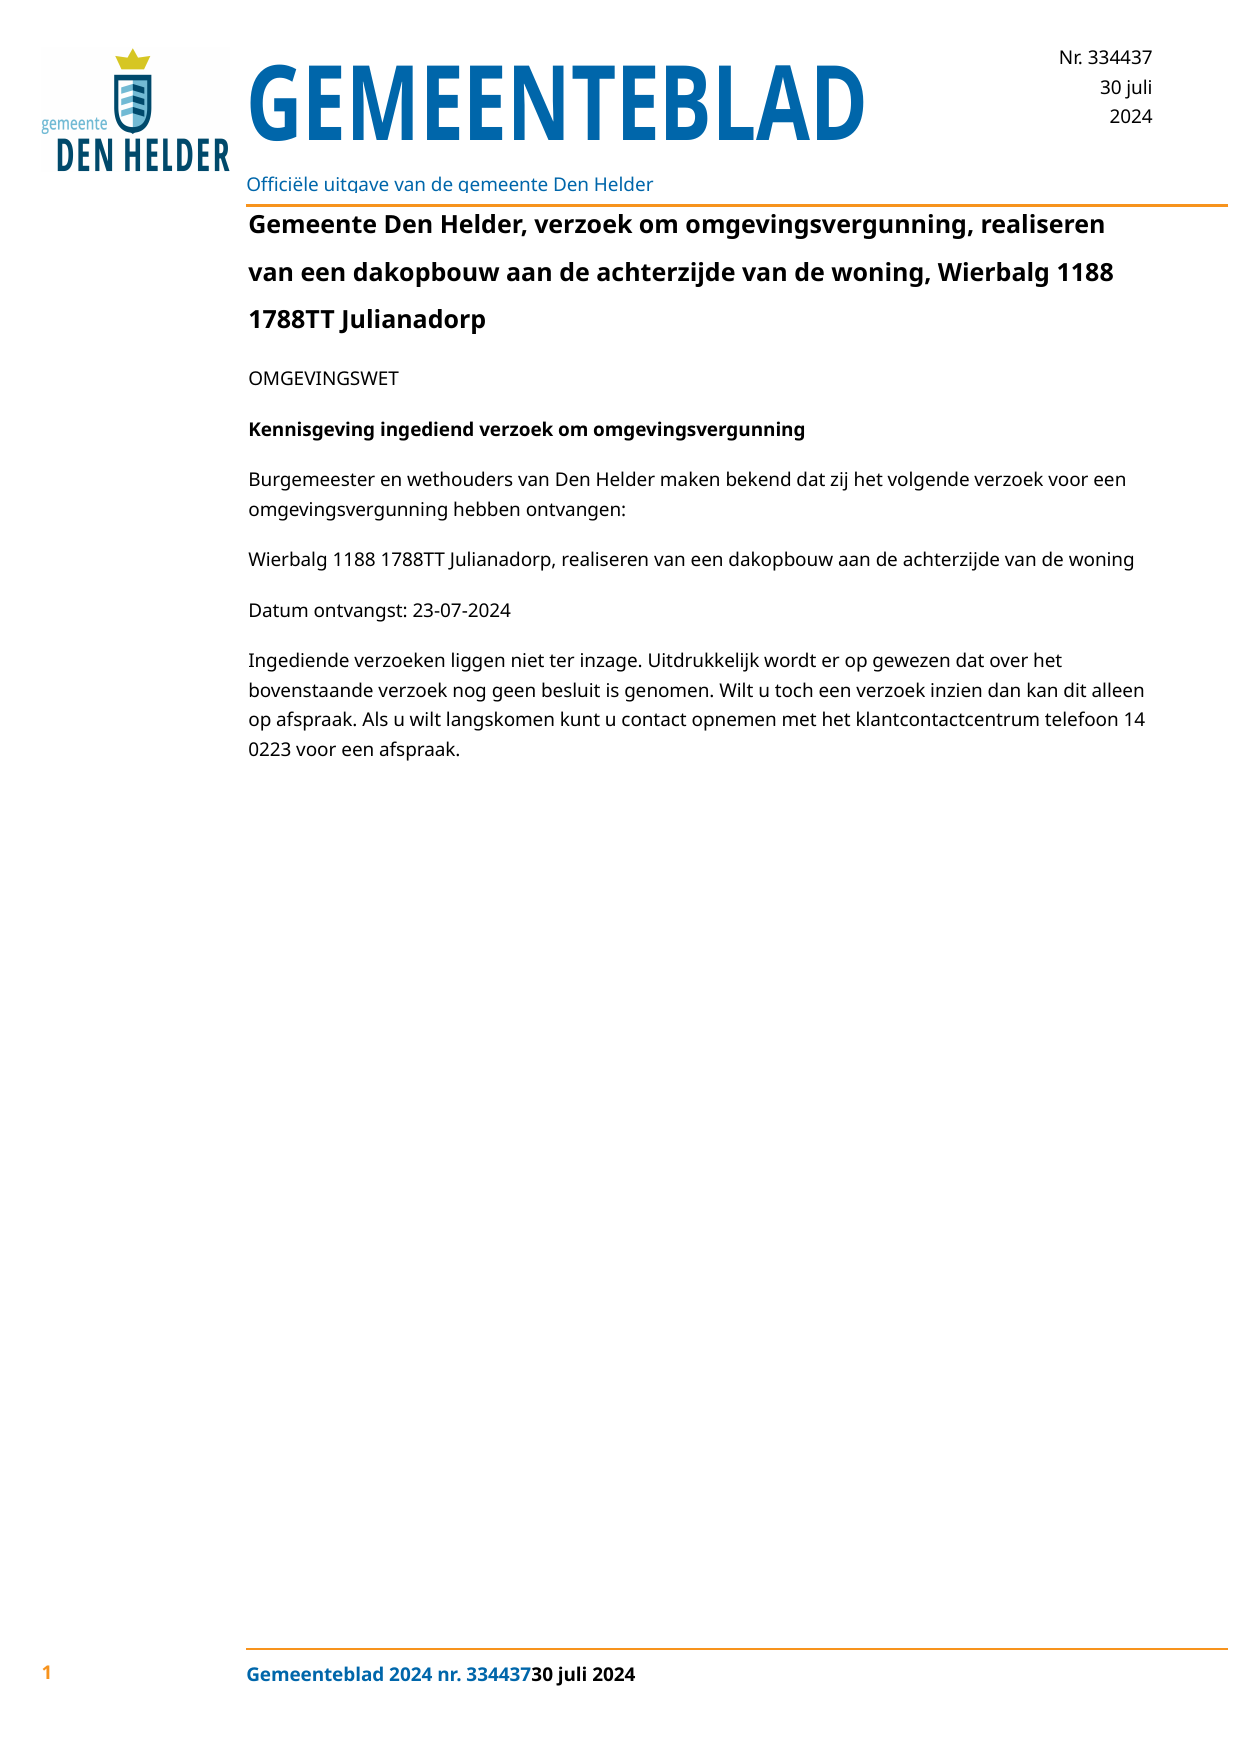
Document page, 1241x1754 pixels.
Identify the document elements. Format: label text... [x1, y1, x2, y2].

text Gemeente Den Helder, verzoek om omgevingsvergunning, realiseren van een dakopbouw aan de achterzijde van de woning, Wierbalg 1188 1788TT Julianadorp [248, 207, 1152, 336]
picture [100, 154, 106, 172]
picture [220, 160, 224, 172]
picture [130, 157, 135, 172]
picture [63, 144, 68, 165]
text Ingediende verzoeken liggen niet ter inzage. Uitdrukkelijk wordt er op gewezen dat over het bovenstaande verzoek nog geen besluit is genomen. Wilt u toch een verzoek inzien dan kan dit alleen op afspraak. Als u wilt langskomen kunt u contact opnemen met het klantcontactcentrum telefoon 14 0223 voor een afspraak. [248, 647, 1152, 762]
text Burgemeester en wethouders van Den Helder maken bekend dat zij het volgende verzoek voor een omgevingsvergunning hebben ontvangen: [248, 466, 1152, 522]
text OMGEVINGSWET [248, 366, 1152, 391]
picture [182, 144, 187, 165]
text Datum ontvangst: 23-07-2024 [248, 597, 1152, 622]
text Kennisgeving ingediend verzoek om omgevingsvergunning [248, 416, 1152, 442]
picture [41, 47, 231, 172]
text Wierbalg 1188 1788TT Julianadorp, realiseren van een dakopbouw aan de achterzijde van de woning [248, 546, 1152, 572]
